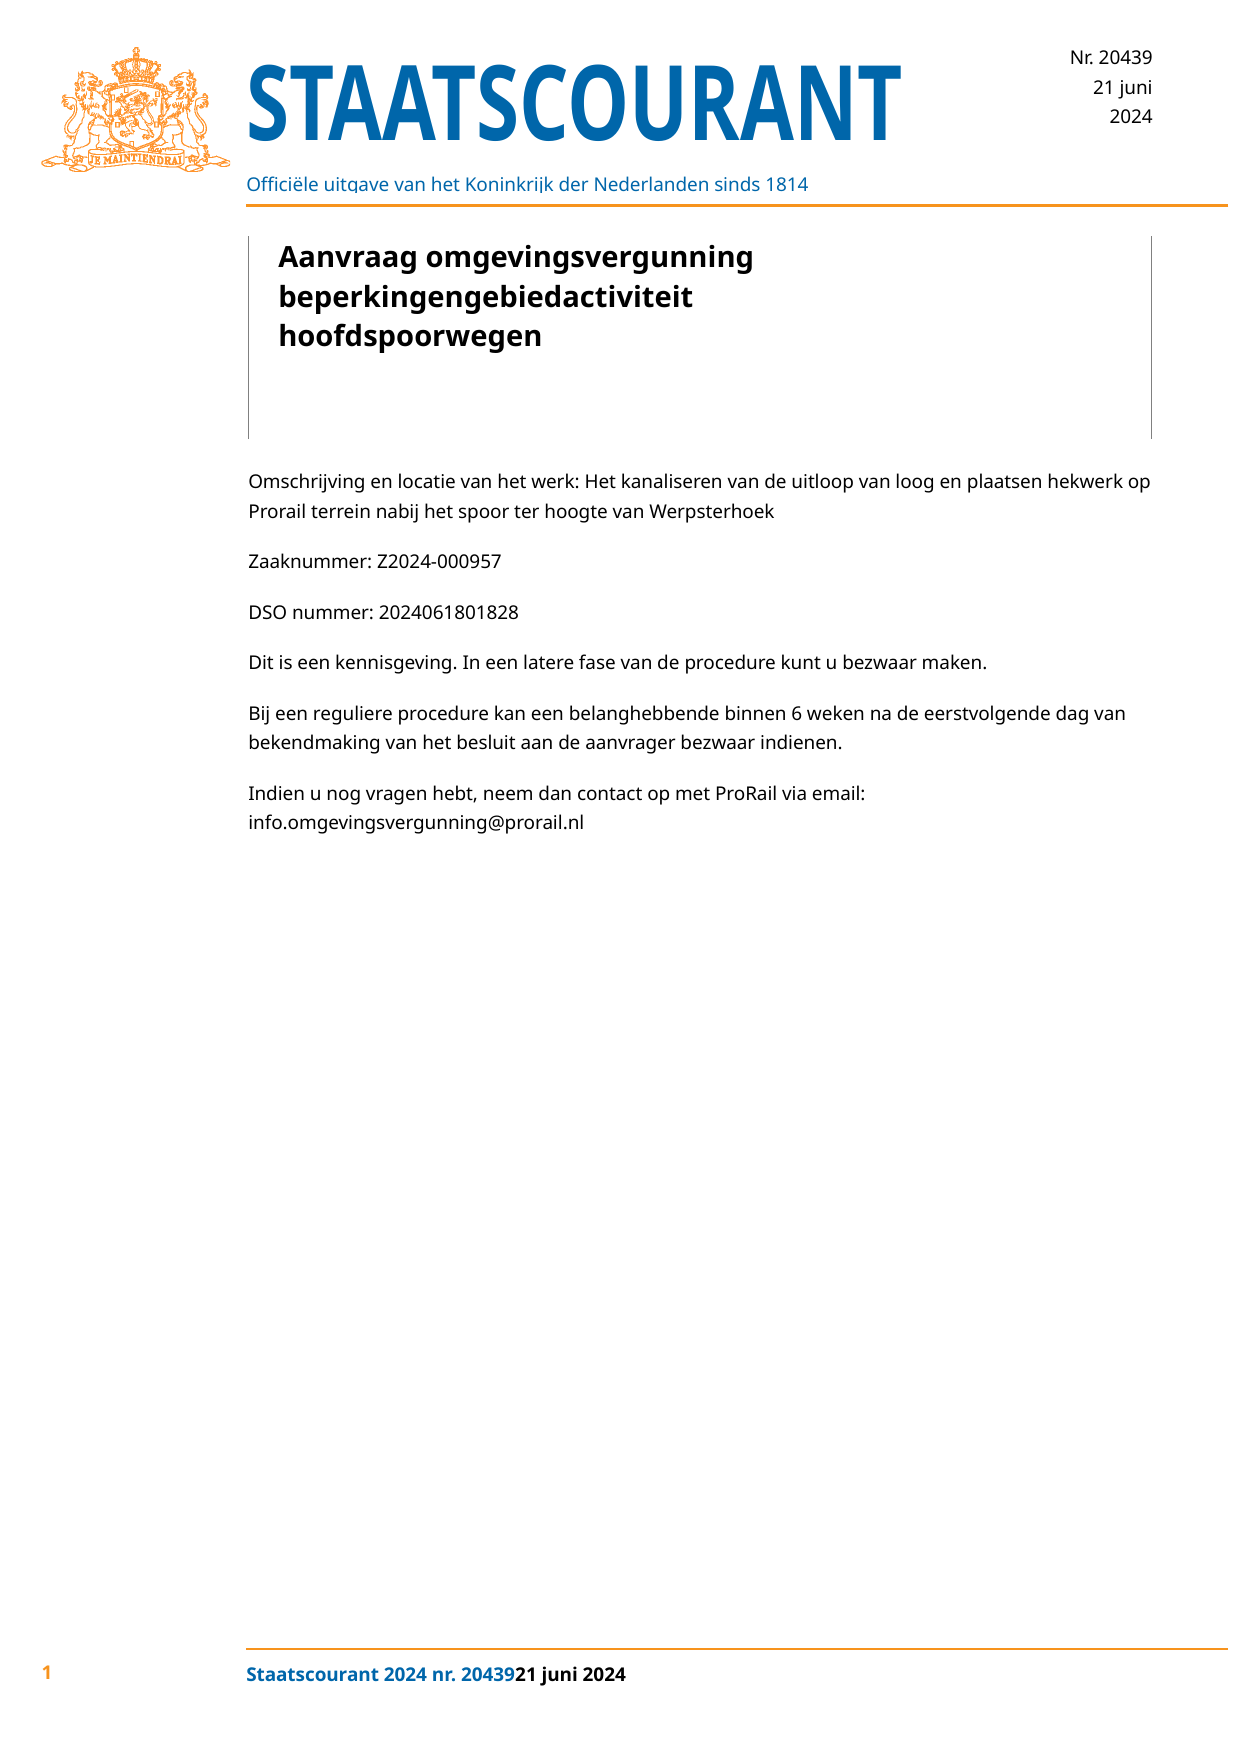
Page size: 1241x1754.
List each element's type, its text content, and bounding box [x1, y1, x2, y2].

table_header [1090, 236, 1151, 413]
picture [912, 236, 1090, 414]
text Dit is een kennisgeving. In een latere fase van de procedure kunt u bezwaar maken. [248, 649, 1152, 675]
picture [41, 47, 231, 172]
table_header [850, 414, 1151, 439]
text Zaaknummer: Z2024-000957 [248, 549, 1152, 574]
text Indien u nog vragen hebt, neem dan contact op met ProRail via email: info.omgevingsvergunning@prorail.nl [248, 780, 1152, 835]
text Bij een reguliere procedure kan een belanghebbende binnen 6 weken na de eerstvolgende dag van bekendmaking van het besluit aan de aanvrager bezwaar indienen. [248, 700, 1152, 755]
text Omschrijving en locatie van het werk: Het kanaliseren van de uitloop van loog en plaatsen hekwerk op Prorail terrein nabij het spoor ter hoogte van Werpsterhoek [248, 469, 1152, 524]
table_header [850, 236, 912, 413]
text DSO nummer: 2024061801828 [248, 599, 1152, 625]
table_header Aanvraag omgevingsvergunning beperkingengebiedactiviteit hoofdspoorwegen [249, 236, 850, 439]
